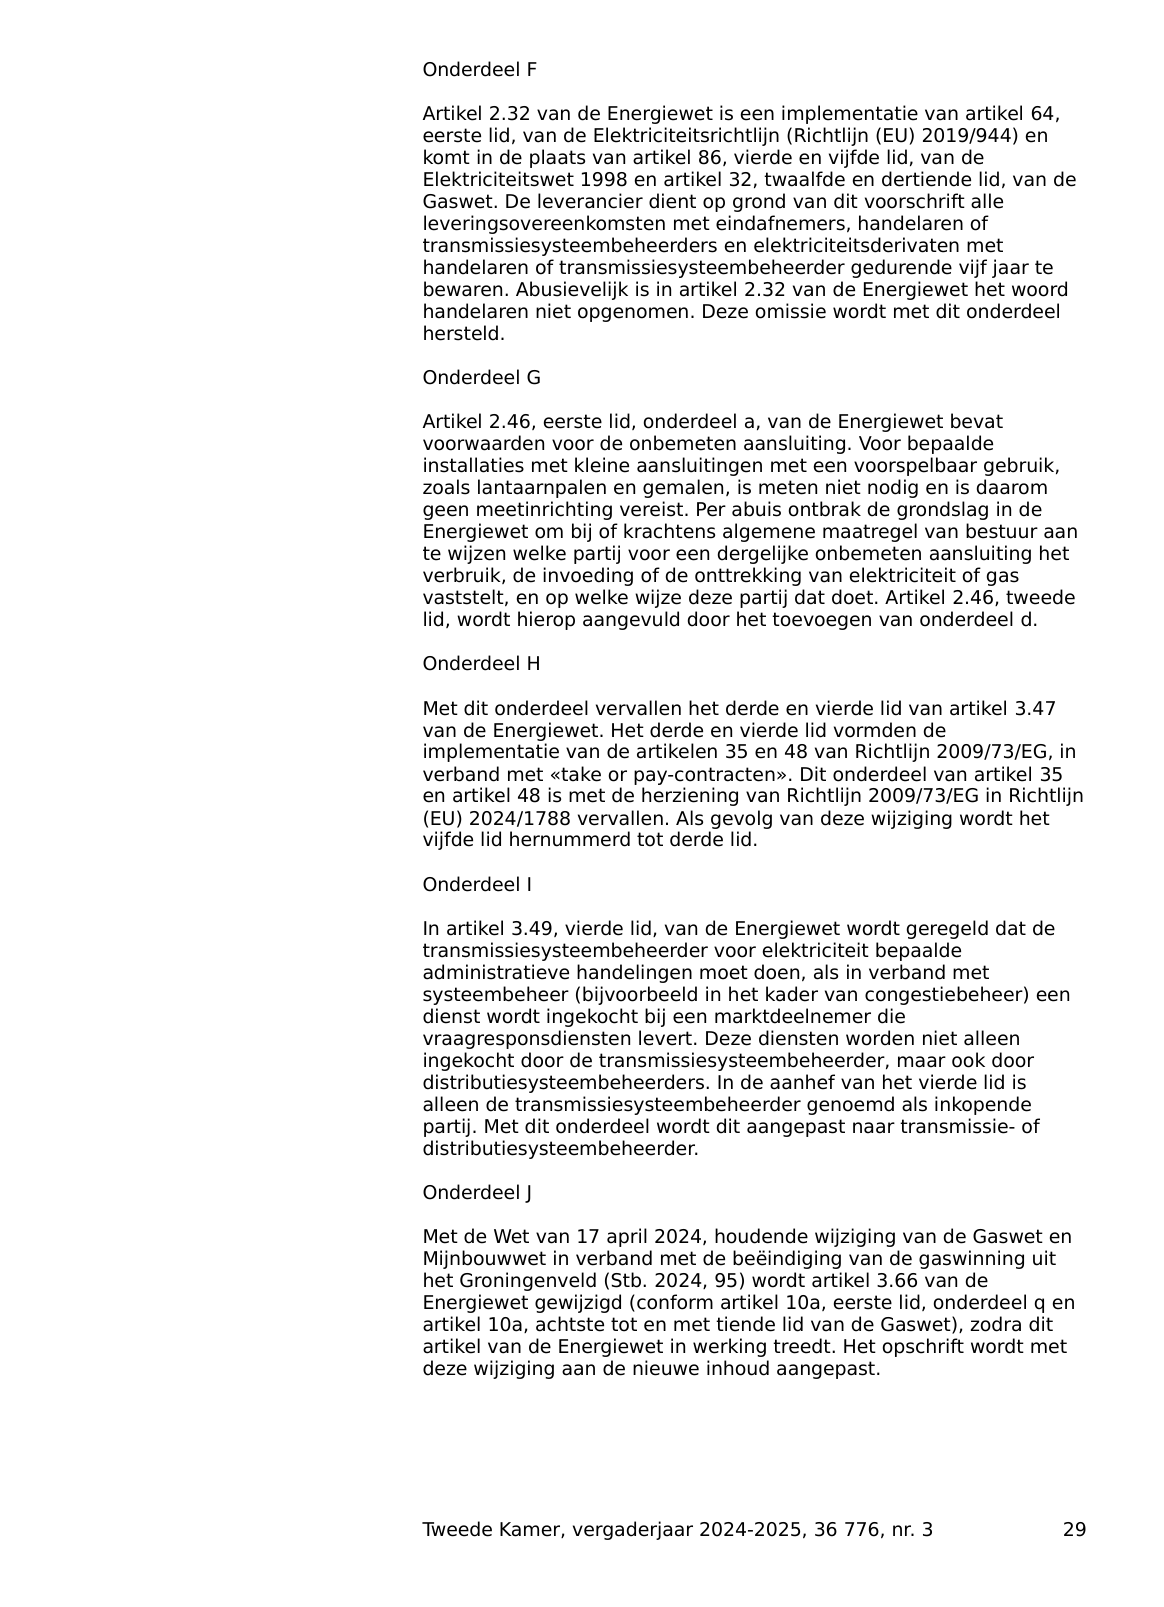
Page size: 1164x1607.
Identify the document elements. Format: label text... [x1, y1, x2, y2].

subtitle Onderdeel H [422, 653, 1087, 675]
text In artikel 3.49, vierde lid, van de Energiewet wordt geregeld dat de transmissiesysteembeheerder voor elektriciteit bepaalde administratieve handelingen moet doen, als in verband met systeembeheer (bijvoorbeeld in het kader van congestiebeheer) een dienst wordt ingekocht bij een marktdeelnemer die vraagresponsdiensten levert. Deze diensten worden niet alleen ingekocht door de transmissiesysteembeheerder, maar ook door distributiesysteembeheerders. In de aanhef van het vierde lid is alleen de transmissiesysteembeheerder genoemd als inkopende partij. Met dit onderdeel wordt dit aangepast naar transmissie- of distributiesysteembeheerder. [422, 918, 1087, 1159]
subtitle Onderdeel F [422, 59, 1087, 81]
subtitle Onderdeel G [422, 367, 1087, 389]
text Met de Wet van 17 april 2024, houdende wijziging van de Gaswet en Mijnbouwwet in verband met de beëindiging van de gaswinning uit het Groningenveld (Stb. 2024, 95) wordt artikel 3.66 van de Energiewet gewijzigd (conform artikel 10a, eerste lid, onderdeel q en artikel 10a, achtste tot en met tiende lid van de Gaswet), zodra dit artikel van de Energiewet in werking treedt. Het opschrift wordt met deze wijziging aan de nieuwe inhoud aangepast. [422, 1226, 1087, 1380]
text Artikel 2.32 van de Energiewet is een implementatie van artikel 64, eerste lid, van de Elektriciteitsrichtlijn (Richtlijn (EU) 2019/944) en komt in de plaats van artikel 86, vierde en vijfde lid, van de Elektriciteitswet 1998 en artikel 32, twaalfde en dertiende lid, van de Gaswet. De leverancier dient op grond van dit voorschrift alle leveringsovereenkomsten met eindafnemers, handelaren of transmissiesysteembeheerders en elektriciteitsderivaten met handelaren of transmissiesysteembeheerder gedurende vijf jaar te bewaren. Abusievelijk is in artikel 2.32 van de Energiewet het woord handelaren niet opgenomen. Deze omissie wordt met dit onderdeel hersteld. [422, 103, 1087, 345]
text Artikel 2.46, eerste lid, onderdeel a, van de Energiewet bevat voorwaarden voor de onbemeten aansluiting. Voor bepaalde installaties met kleine aansluitingen met een voorspelbaar gebruik, zoals lantaarnpalen en gemalen, is meten niet nodig en is daarom geen meetinrichting vereist. Per abuis ontbrak de grondslag in de Energiewet om bij of krachtens algemene maatregel van bestuur aan te wijzen welke partij voor een dergelijke onbemeten aansluiting het verbruik, de invoeding of de onttrekking van elektriciteit of gas vaststelt, en op welke wijze deze partij dat doet. Artikel 2.46, tweede lid, wordt hierop aangevuld door het toevoegen van onderdeel d. [422, 411, 1087, 631]
subtitle Onderdeel J [422, 1182, 1087, 1204]
subtitle Onderdeel I [422, 873, 1087, 896]
text Met dit onderdeel vervallen het derde en vierde lid van artikel 3.47 van de Energiewet. Het derde en vierde lid vormden de implementatie van de artikelen 35 en 48 van Richtlijn 2009/73/EG, in verband met «take or pay-contracten». Dit onderdeel van artikel 35 en artikel 48 is met de herziening van Richtlijn 2009/73/EG in Richtlijn (EU) 2024/1788 vervallen. Als gevolg van deze wijziging wordt het vijfde lid hernummerd tot derde lid. [422, 697, 1087, 851]
